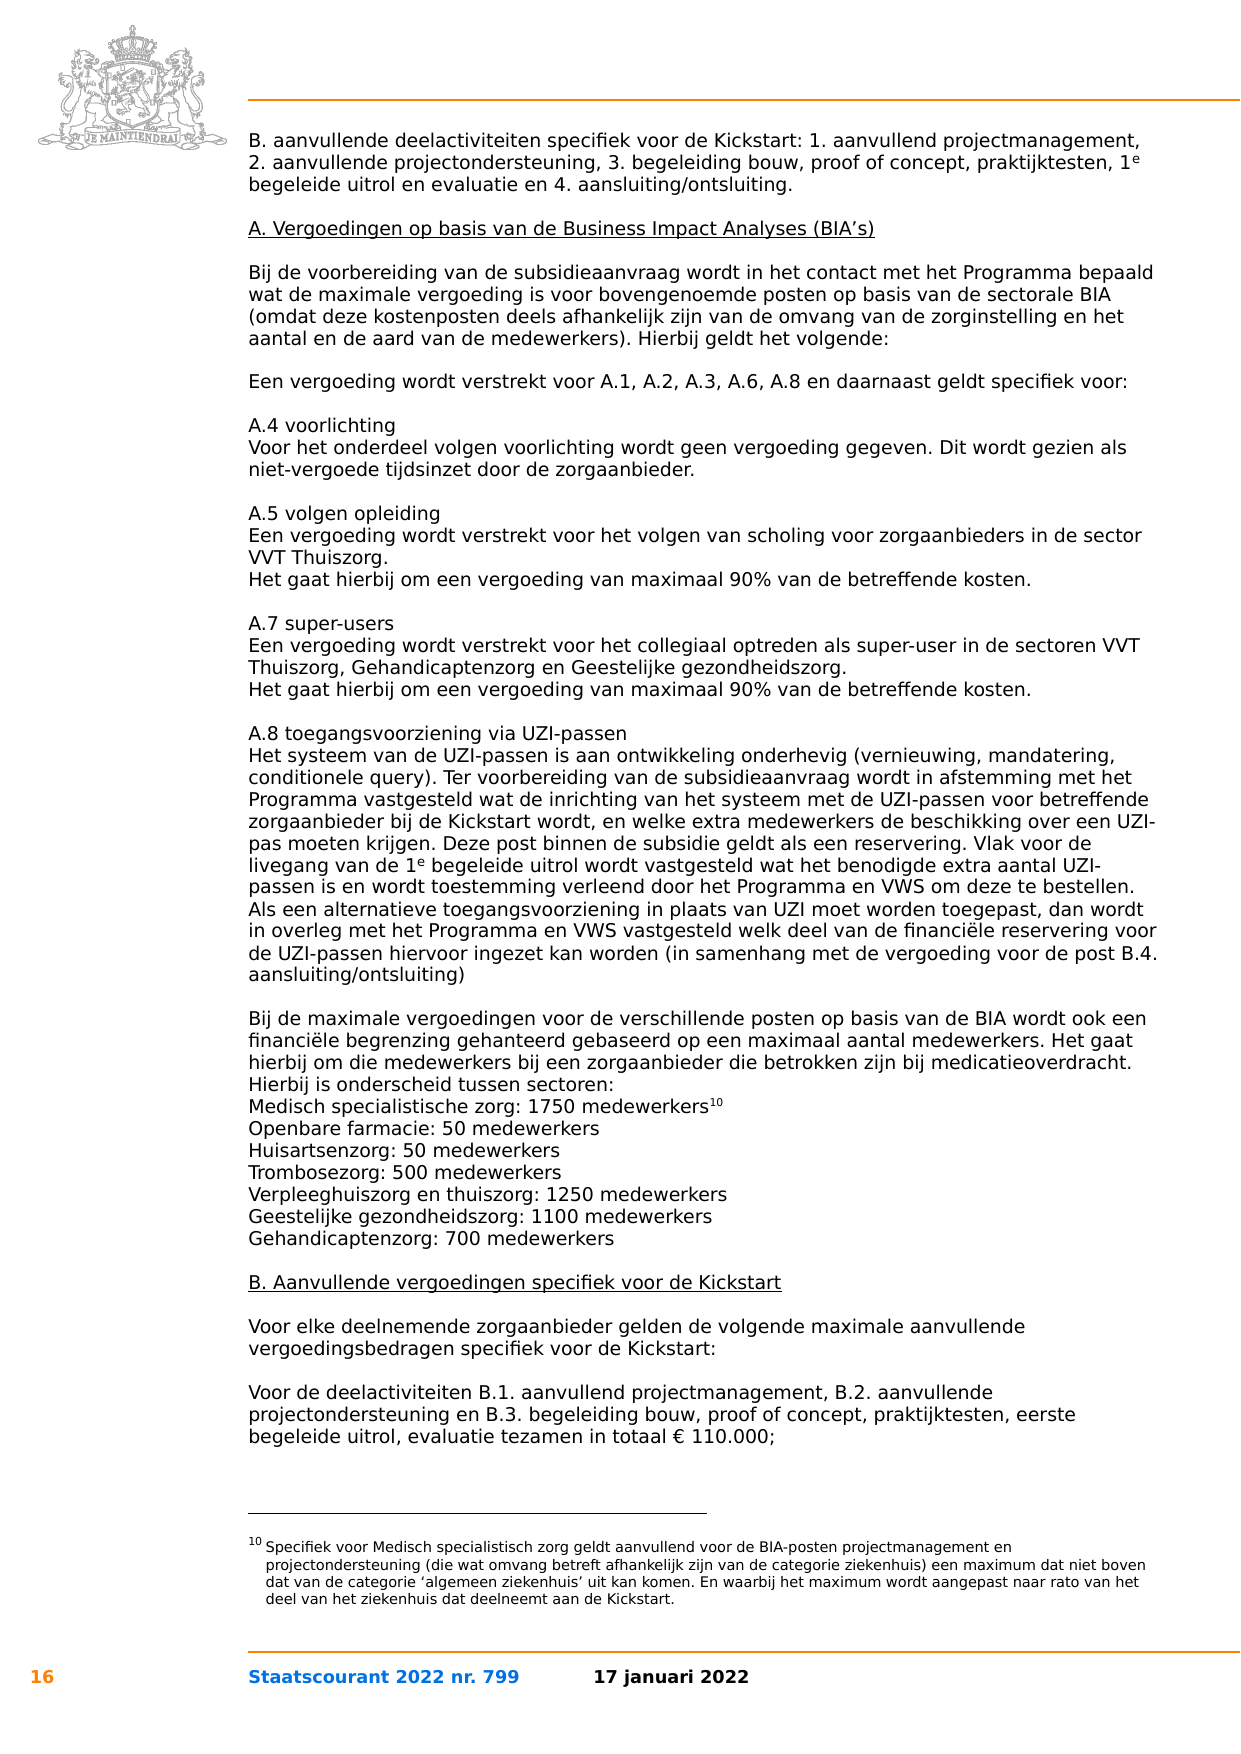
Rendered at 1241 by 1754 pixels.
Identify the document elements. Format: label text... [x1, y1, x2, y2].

text Voor de deelactiviteiten B.1. aanvullend projectmanagement, B.2. aanvullende projectondersteuning en B.3. begeleiding bouw, proof of concept, praktijktesten, eerste begeleide uitrol, evaluatie tezamen in totaal € 110.000; [248, 1382, 1163, 1447]
text Huisartsenzorg: 50 medewerkers [248, 1140, 1163, 1162]
text Bij de voorbereiding van de subsidieaanvraag wordt in het contact met het Programma bepaald wat de maximale vergoeding is voor bovengenoemde posten op basis van de sectorale BIA (omdat deze kostenposten deels afhankelijk zijn van de omvang van de zorginstelling en het aantal en de aard van de medewerkers). Hierbij geldt het volgende: [248, 262, 1163, 349]
picture [38, 25, 227, 150]
text Gehandicaptenzorg: 700 medewerkers [248, 1228, 1163, 1250]
text Trombosezorg: 500 medewerkers [248, 1162, 1163, 1184]
text Een vergoeding wordt verstrekt voor het collegiaal optreden als super-user in de sectoren VVT Thuiszorg, Gehandicaptenzorg en Geestelijke gezondheidszorg. [248, 635, 1163, 679]
text Bij de maximale vergoedingen voor de verschillende posten op basis van de BIA wordt ook een financiële begrenzing gehanteerd gebaseerd op een maximaal aantal medewerkers. Het gaat hierbij om die medewerkers bij een zorgaanbieder die betrokken zijn bij medicatieoverdracht. Hierbij is onderscheid tussen sectoren: [248, 1008, 1163, 1096]
text Openbare farmacie: 50 medewerkers [248, 1118, 1163, 1140]
text Medisch specialistische zorg: 1750 medewerkers [248, 1096, 1163, 1118]
text A.7 super-users [248, 613, 1163, 635]
text Het gaat hierbij om een vergoeding van maximaal 90% van de betreffende kosten. [248, 679, 1163, 701]
text A.4 voorlichting [248, 415, 1163, 437]
text Voor elke deelnemende zorgaanbieder gelden de volgende maximale aanvullende vergoedingsbedragen specifiek voor de Kickstart: [248, 1316, 1163, 1360]
text A.5 volgen opleiding [248, 503, 1163, 525]
text Specifiek voor Medisch specialistisch zorg geldt aanvullend voor de BIA-posten projectmanagement en projectondersteuning (die wat omvang betreft afhankelijk zijn van de categorie ziekenhuis) een maximum dat niet boven dat van de categorie ‘algemeen ziekenhuis’ uit kan komen. En waarbij het maximum wordt aangepast naar rato van het deel van het ziekenhuis dat deelneemt aan de Kickstart. [248, 1535, 1163, 1608]
text Geestelijke gezondheidszorg: 1100 medewerkers [248, 1206, 1163, 1228]
text B. aanvullende deelactiviteiten specifiek voor de Kickstart: 1. aanvullend projectmanagement, 2. aanvullende projectondersteuning, 3. begeleiding bouw, proof of concept, praktijktesten, 1e begeleide uitrol en evaluatie en 4. aansluiting/ontsluiting. [248, 130, 1163, 196]
subtitle B. Aanvullende vergoedingen specifiek voor de Kickstart [248, 1272, 1163, 1294]
text Een vergoeding wordt verstrekt voor het volgen van scholing voor zorgaanbieders in de sector VVT Thuiszorg. [248, 525, 1163, 569]
text Een vergoeding wordt verstrekt voor A.1, A.2, A.3, A.6, A.8 en daarnaast geldt specifiek voor: [248, 371, 1163, 393]
text Voor het onderdeel volgen voorlichting wordt geen vergoeding gegeven. Dit wordt gezien als niet-vergoede tijdsinzet door de zorgaanbieder. [248, 437, 1163, 481]
text Het gaat hierbij om een vergoeding van maximaal 90% van de betreffende kosten. [248, 569, 1163, 591]
text Verpleeghuiszorg en thuiszorg: 1250 medewerkers [248, 1184, 1163, 1206]
text A.8 toegangsvoorziening via UZI-passen [248, 723, 1163, 744]
text Het systeem van de UZI-passen is aan ontwikkeling onderhevig (vernieuwing, mandatering, conditionele query). Ter voorbereiding van de subsidieaanvraag wordt in afstemming met het Programma vastgesteld wat de inrichting van het systeem met de UZI-passen voor betreffende zorgaanbieder bij de Kickstart wordt, en welke extra medewerkers de beschikking over een UZI-pas moeten krijgen. Deze post binnen de subsidie geldt als een reservering. Vlak voor de livegang van de 1e begeleide uitrol wordt vastgesteld wat het benodigde extra aantal UZI-passen is en wordt toestemming verleend door het Programma en VWS om deze te bestellen. Als een alternatieve toegangsvoorziening in plaats van UZI moet worden toegepast, dan wordt in overleg met het Programma en VWS vastgesteld welk deel van de financiële reservering voor de UZI-passen hiervoor ingezet kan worden (in samenhang met de vergoeding voor de post B.4. aansluiting/ontsluiting) [248, 744, 1163, 986]
subtitle A. Vergoedingen op basis van de Business Impact Analyses (BIA’s) [248, 218, 1163, 240]
